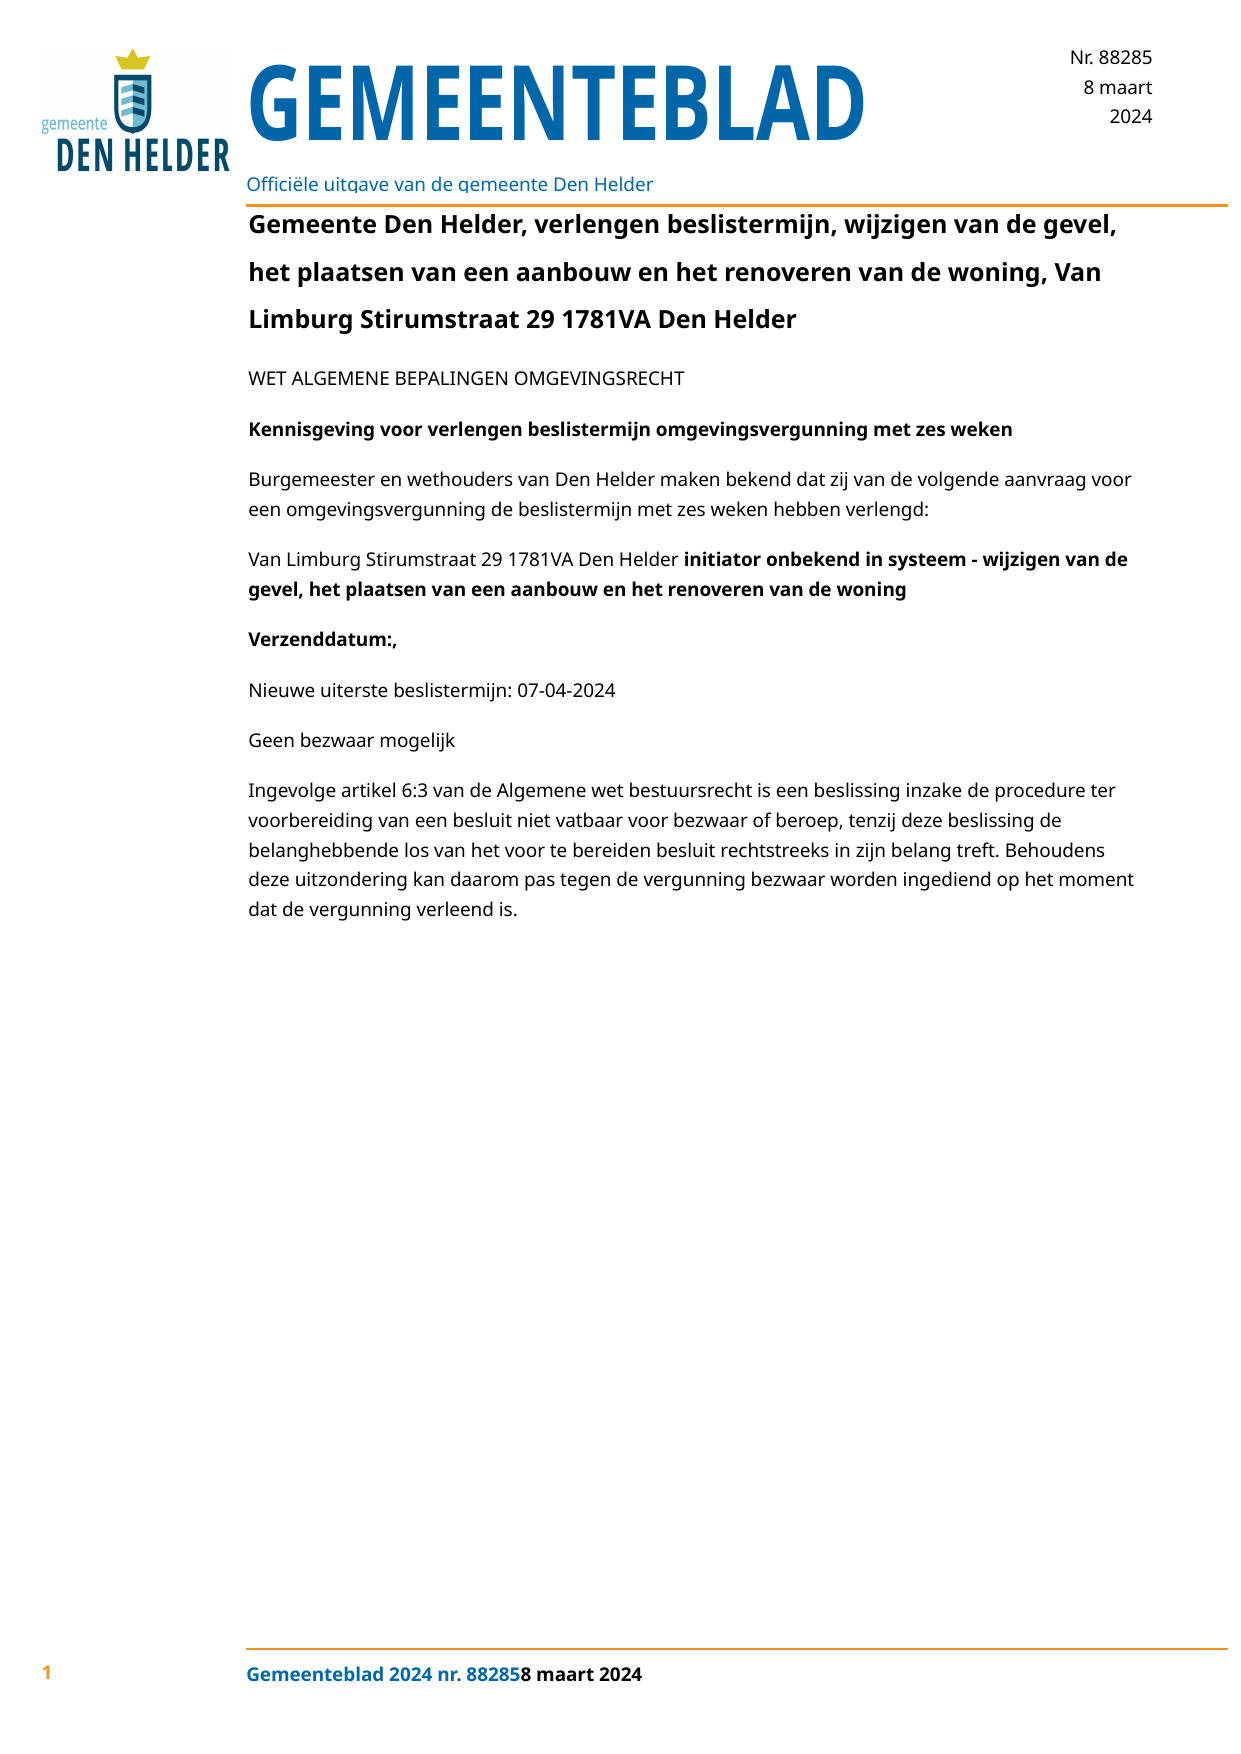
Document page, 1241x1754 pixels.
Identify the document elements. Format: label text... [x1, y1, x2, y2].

picture [182, 144, 187, 165]
text Burgemeester en wethouders van Den Helder maken bekend dat zij van de volgende aanvraag voor een omgevingsvergunning de beslistermijn met zes weken hebben verlengd: [248, 466, 1152, 522]
picture [41, 47, 231, 172]
text Ingevolge artikel 6:3 van de Algemene wet bestuursrecht is een beslissing inzake de procedure ter voorbereiding van een besluit niet vatbaar voor bezwaar of beroep, tenzij deze beslissing de belanghebbende los van het voor te bereiden besluit rechtstreeks in zijn belang treft. Behoudens deze uitzondering kan daarom pas tegen de vergunning bezwaar worden ingediend op het moment dat de vergunning verleend is. [248, 778, 1152, 922]
picture [130, 157, 135, 172]
text Gemeente Den Helder, verlengen beslistermijn, wijzigen van de gevel, het plaatsen van een aanbouw en het renoveren van de woning, Van Limburg Stirumstraat 29 1781VA Den Helder [248, 207, 1152, 336]
text Van Limburg Stirumstraat 29 1781VA Den Helder initiator onbekend in systeem - wijzigen van de gevel, het plaatsen van een aanbouw en het renoveren van de woning [248, 546, 1152, 602]
picture [63, 144, 68, 165]
text WET ALGEMENE BEPALINGEN OMGEVINGSRECHT [248, 366, 1152, 391]
text Verzenddatum:, [248, 626, 1152, 652]
text Kennisgeving voor verlengen beslistermijn omgevingsvergunning met zes weken [248, 416, 1152, 442]
picture [100, 154, 106, 172]
text Nieuwe uiterste beslistermijn: 07-04-2024 [248, 677, 1152, 702]
text Geen bezwaar mogelijk [248, 727, 1152, 753]
picture [220, 160, 224, 172]
